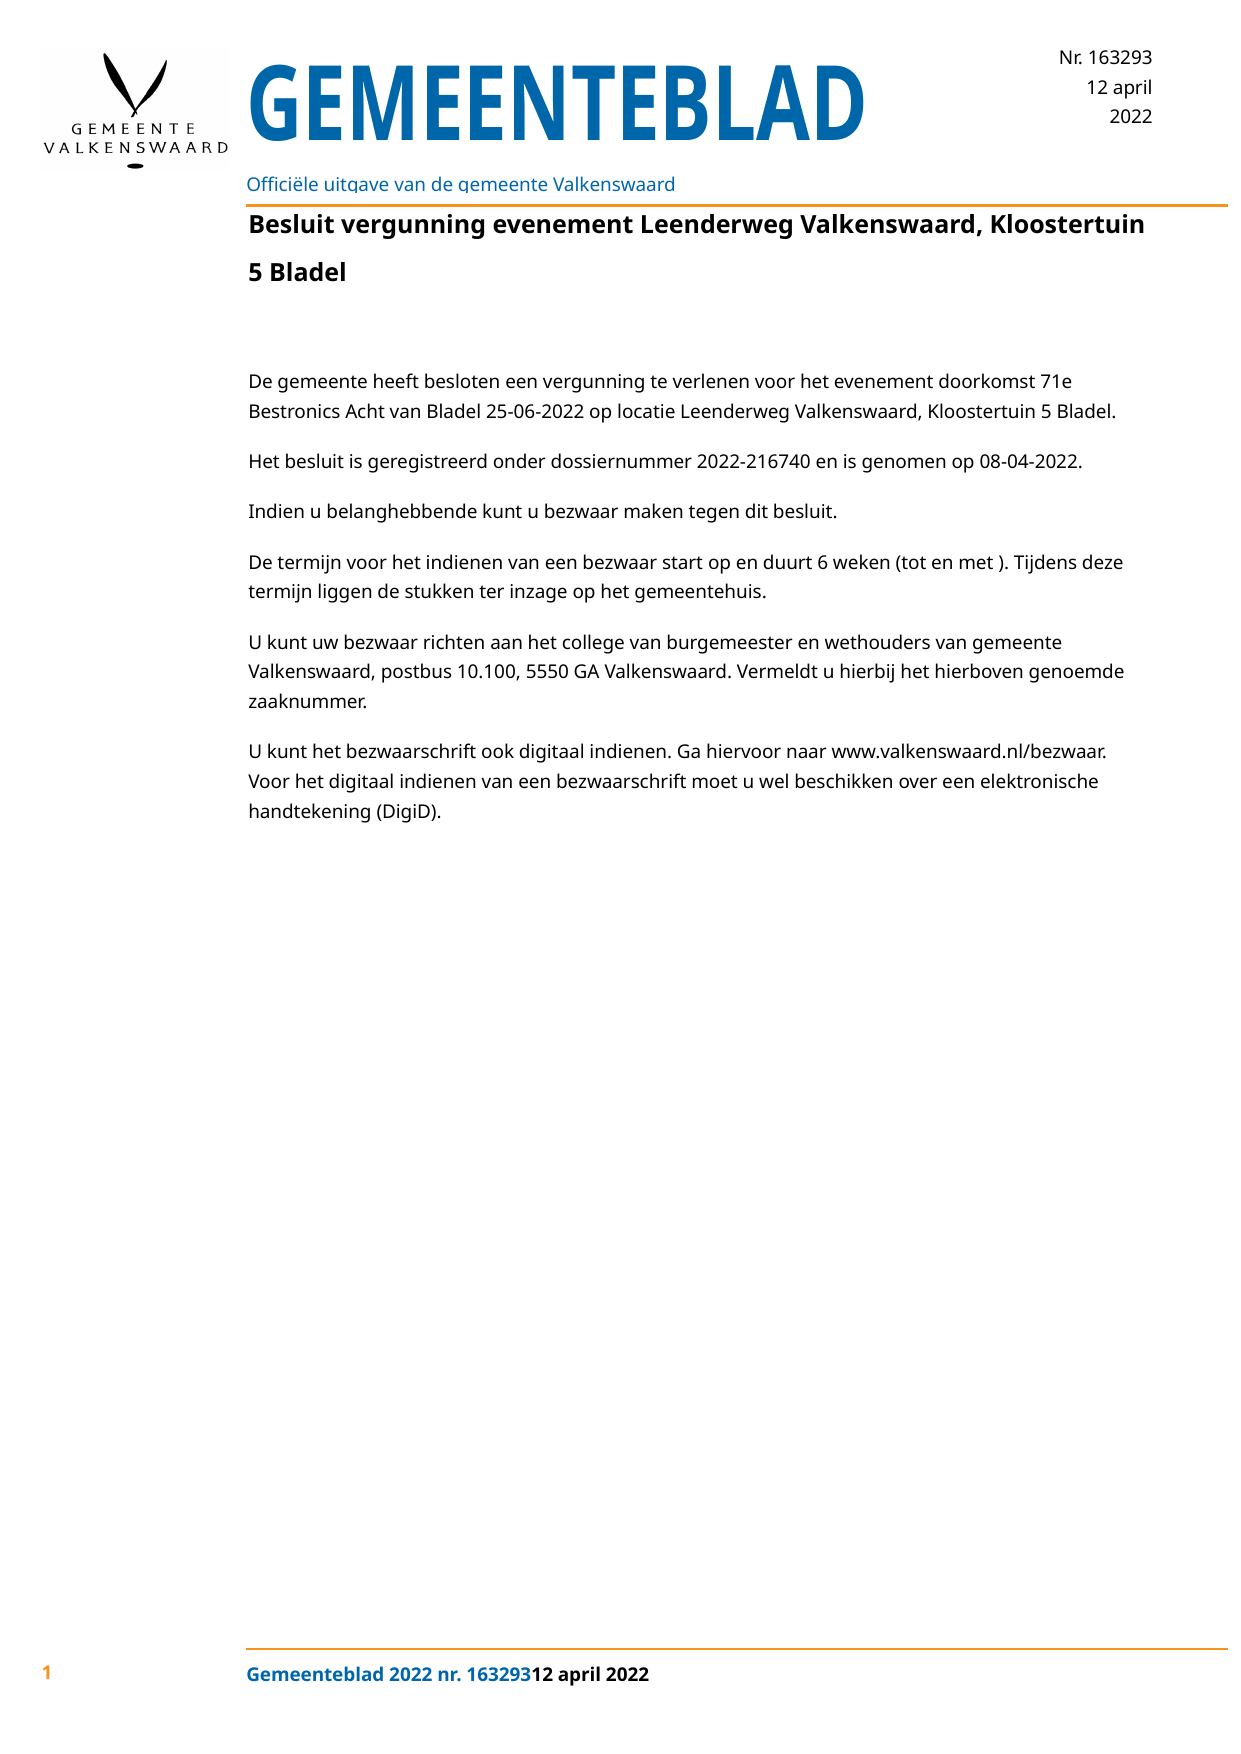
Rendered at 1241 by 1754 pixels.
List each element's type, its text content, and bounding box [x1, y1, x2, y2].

text Indien u belanghebbende kunt u bezwaar maken tegen dit besluit. [248, 499, 1152, 524]
picture [41, 47, 231, 172]
text U kunt het bezwaarschrift ook digitaal indienen. Ga hiervoor naar www.valkenswaard.nl/bezwaar. Voor het digitaal indienen van een bezwaarschrift moet u wel beschikken over een elektronische handtekening (DigiD). [248, 739, 1152, 824]
text Het besluit is geregistreerd onder dossiernummer 2022-216740 en is genomen op 08-04-2022. [248, 448, 1152, 474]
text De termijn voor het indienen van een bezwaar start op en duurt 6 weken (tot en met ). Tijdens deze termijn liggen de stukken ter inzage op het gemeentehuis. [248, 549, 1152, 604]
text U kunt uw bezwaar richten aan het college van burgemeester en wethouders van gemeente Valkenswaard, postbus 10.100, 5550 GA Valkenswaard. Vermeldt u hierbij het hierboven genoemde zaaknummer. [248, 629, 1152, 714]
text De gemeente heeft besloten een vergunning te verlenen voor het evenement doorkomst 71e Bestronics Acht van Bladel 25-06-2022 op locatie Leenderweg Valkenswaard, Kloostertuin 5 Bladel. [248, 368, 1152, 424]
text Besluit vergunning evenement Leenderweg Valkenswaard, Kloostertuin 5 Bladel [248, 207, 1152, 288]
